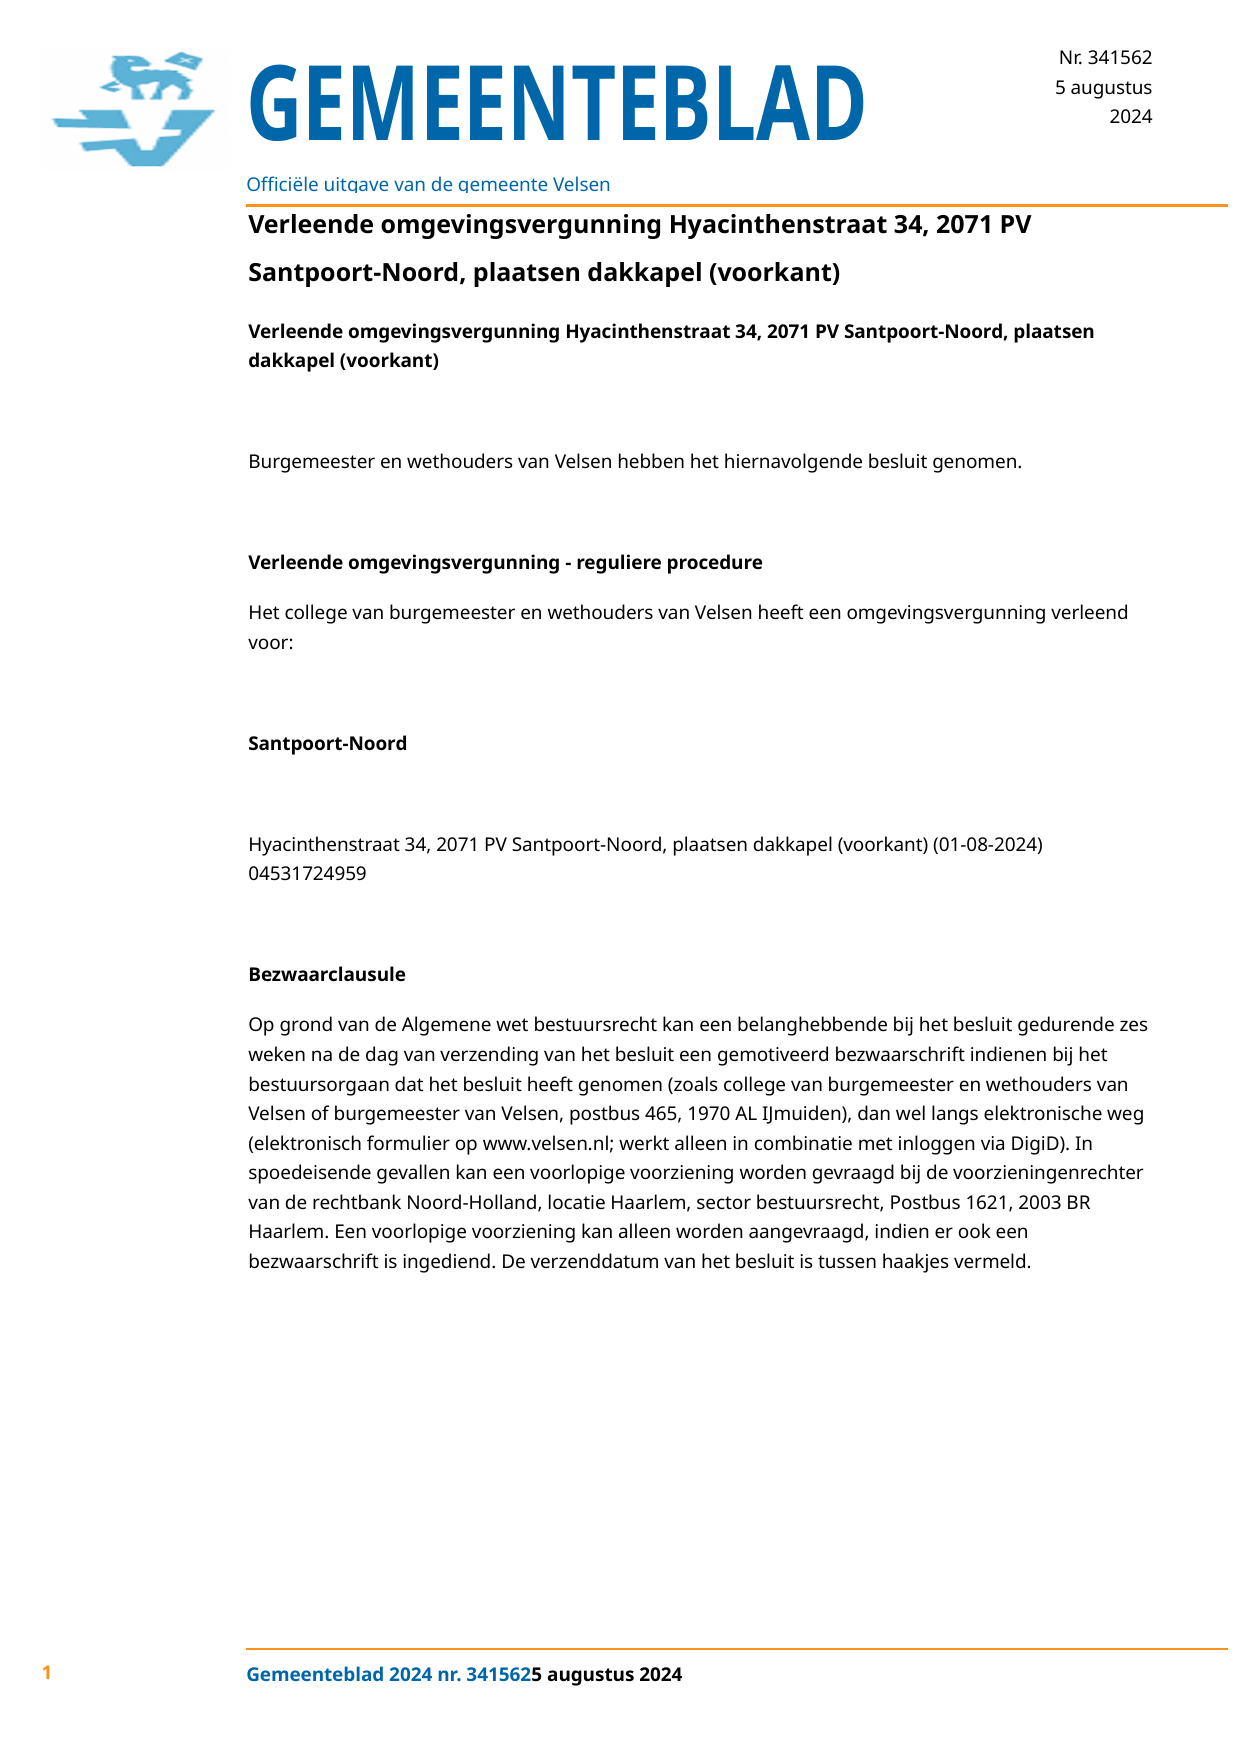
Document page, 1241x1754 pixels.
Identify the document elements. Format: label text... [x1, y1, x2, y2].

text Het college van burgemeester en wethouders van Velsen heeft een omgevingsvergunning verleend voor: [248, 599, 1152, 655]
text Verleende omgevingsvergunning Hyacinthenstraat 34, 2071 PV Santpoort-Noord, plaatsen dakkapel (voorkant) [248, 207, 1152, 288]
text Hyacinthenstraat 34, 2071 PV Santpoort-Noord, plaatsen dakkapel (voorkant) (01-08-2024) 04531724959 [248, 831, 1152, 886]
text Verleende omgevingsvergunning Hyacinthenstraat 34, 2071 PV Santpoort-Noord, plaatsen dakkapel (voorkant) [248, 318, 1152, 373]
picture [41, 47, 231, 172]
text Bezwaarclausule [248, 961, 1152, 987]
text Op grond van de Algemene wet bestuursrecht kan een belanghebbende bij het besluit gedurende zes weken na de dag van verzending van het besluit een gemotiveerd bezwaarschrift indienen bij het bestuursorgaan dat het besluit heeft genomen (zoals college van burgemeester en wethouders van Velsen of burgemeester van Velsen, postbus 465, 1970 AL IJmuiden), dan wel langs elektronische weg (elektronisch formulier op www.velsen.nl; werkt alleen in combinatie met inloggen via DigiD). In spoedeisende gevallen kan een voorlopige voorziening worden gevraagd bij de voorzieningenrechter van de rechtbank Noord-Holland, locatie Haarlem, sector bestuursrecht, Postbus 1621, 2003 BR Haarlem. Een voorlopige voorziening kan alleen worden aangevraagd, indien er ook een bezwaarschrift is ingediend. De verzenddatum van het besluit is tussen haakjes vermeld. [248, 1012, 1152, 1274]
text Burgemeester en wethouders van Velsen hebben het hiernavolgende besluit genomen. [248, 448, 1152, 474]
text Santpoort-Noord [248, 730, 1152, 756]
text Verleende omgevingsvergunning - reguliere procedure [248, 549, 1152, 575]
